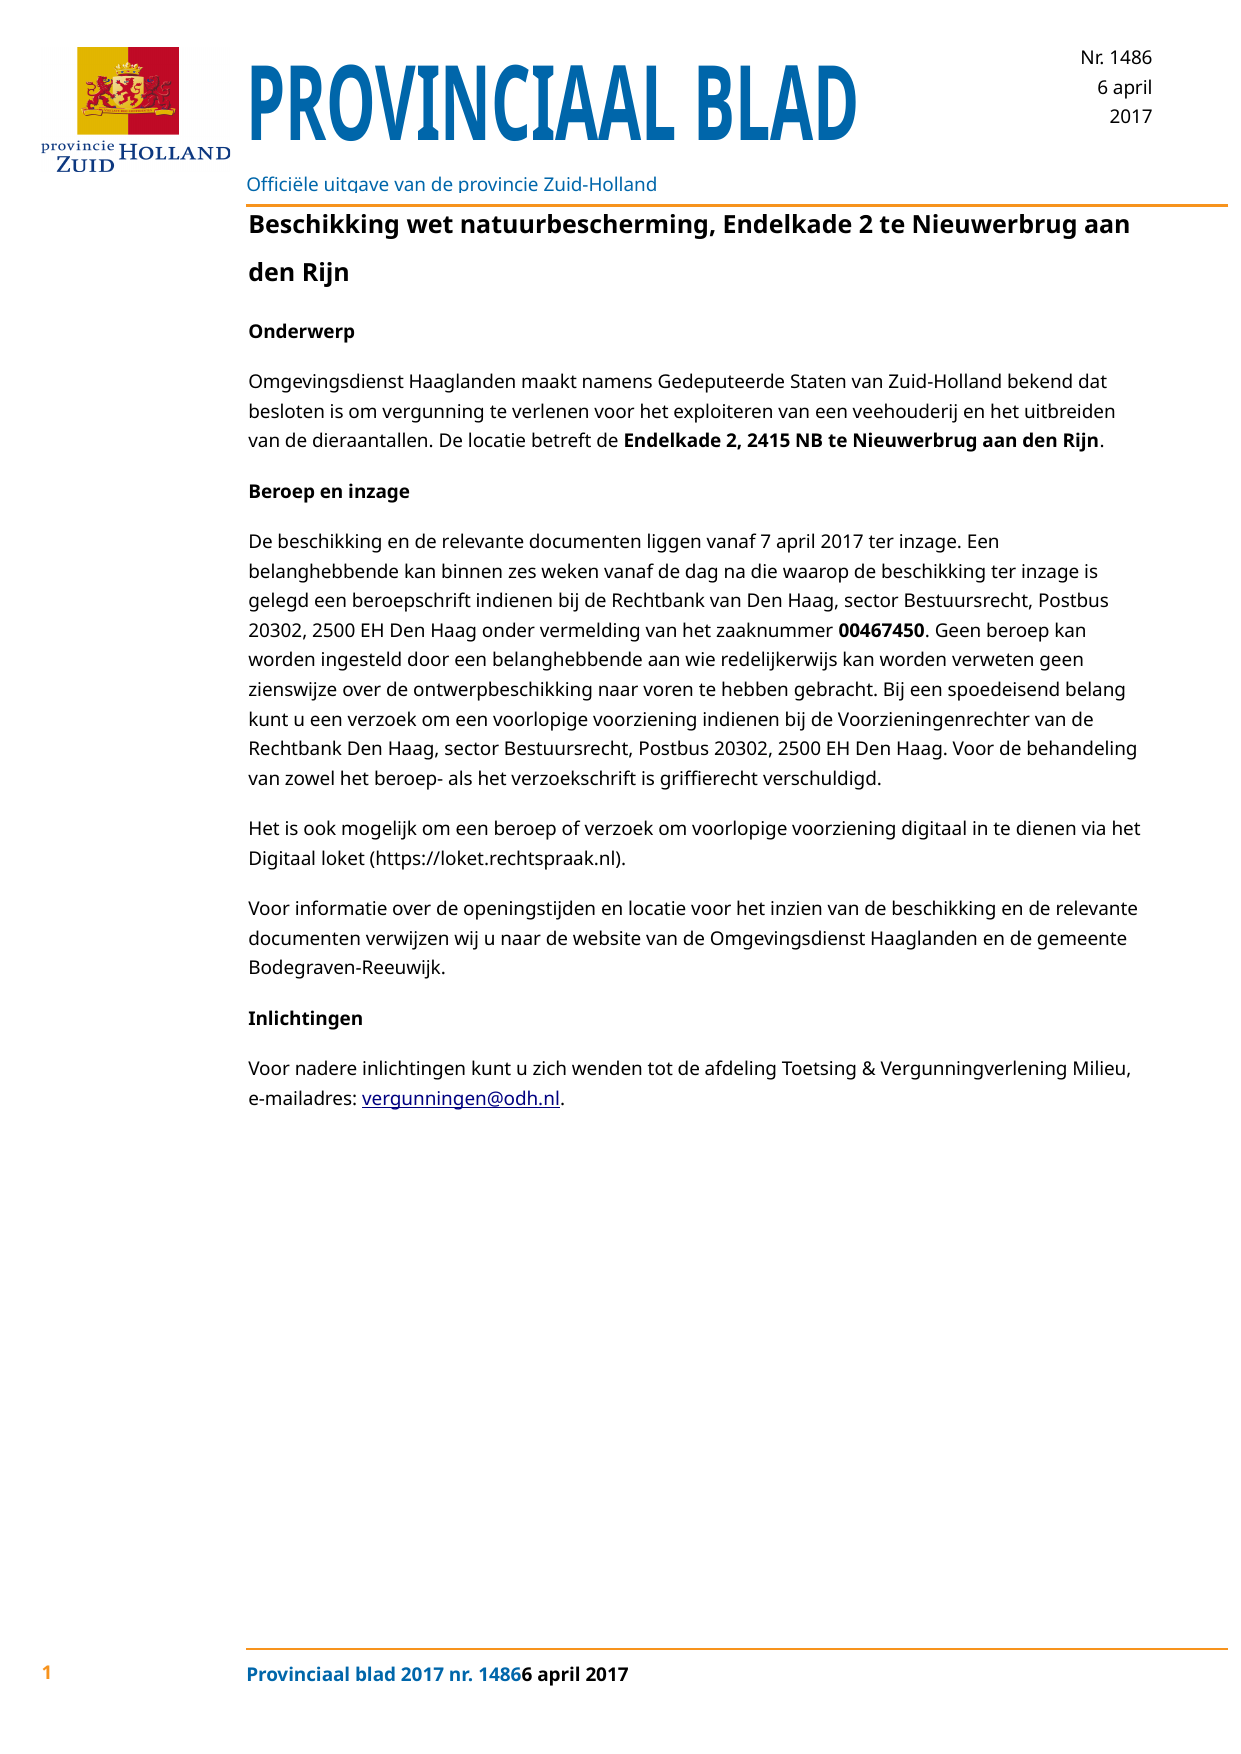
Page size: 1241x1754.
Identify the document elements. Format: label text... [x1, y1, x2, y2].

text Het is ook mogelijk om een beroep of verzoek om voorlopige voorziening digitaal in te dienen via het Digitaal loket (https://loket.rechtspraak.nl). [248, 815, 1152, 871]
text De beschikking en de relevante documenten liggen vanaf 7 april 2017 ter inzage. Een belanghebbende kan binnen zes weken vanaf de dag na die waarop de beschikking ter inzage is gelegd een beroepschrift indienen bij de Rechtbank van Den Haag, sector Bestuursrecht, Postbus 20302, 2500 EH Den Haag onder vermelding van het zaaknummer 00467450. Geen beroep kan worden ingesteld door een belanghebbende aan wie redelijkerwijs kan worden verweten geen zienswijze over de ontwerpbeschikking naar voren te hebben gebracht. Bij een spoedeisend belang kunt u een verzoek om een voorlopige voorziening indienen bij de Voorzieningenrechter van de Rechtbank Den Haag, sector Bestuursrecht, Postbus 20302, 2500 EH Den Haag. Voor de behandeling van zowel het beroep- als het verzoekschrift is griffierecht verschuldigd. [248, 528, 1152, 791]
text Voor informatie over de openingstijden en locatie voor het inzien van de beschikking en de relevante documenten verwijzen wij u naar de website van de Omgevingsdienst Haaglanden en de gemeente Bodegraven-Reeuwijk. [248, 895, 1152, 980]
text Beschikking wet natuurbescherming, Endelkade 2 te Nieuwerbrug aan den Rijn [248, 207, 1152, 288]
text Inlichtingen [248, 1005, 1152, 1031]
picture [41, 47, 231, 172]
text Onderwerp [248, 318, 1152, 344]
text Voor nadere inlichtingen kunt u zich wenden tot de afdeling Toetsing & Vergunningverlening Milieu, e-mailadres: vergunningen@odh.nl. [248, 1055, 1152, 1111]
text Beroep en inzage [248, 478, 1152, 504]
text Omgevingsdienst Haaglanden maakt namens Gedeputeerde Staten van Zuid-Holland bekend dat besloten is om vergunning te verlenen voor het exploiteren van een veehouderij en het uitbreiden van de dieraantallen. De locatie betreft de Endelkade 2, 2415 NB te Nieuwerbrug aan den Rijn. [248, 368, 1152, 453]
